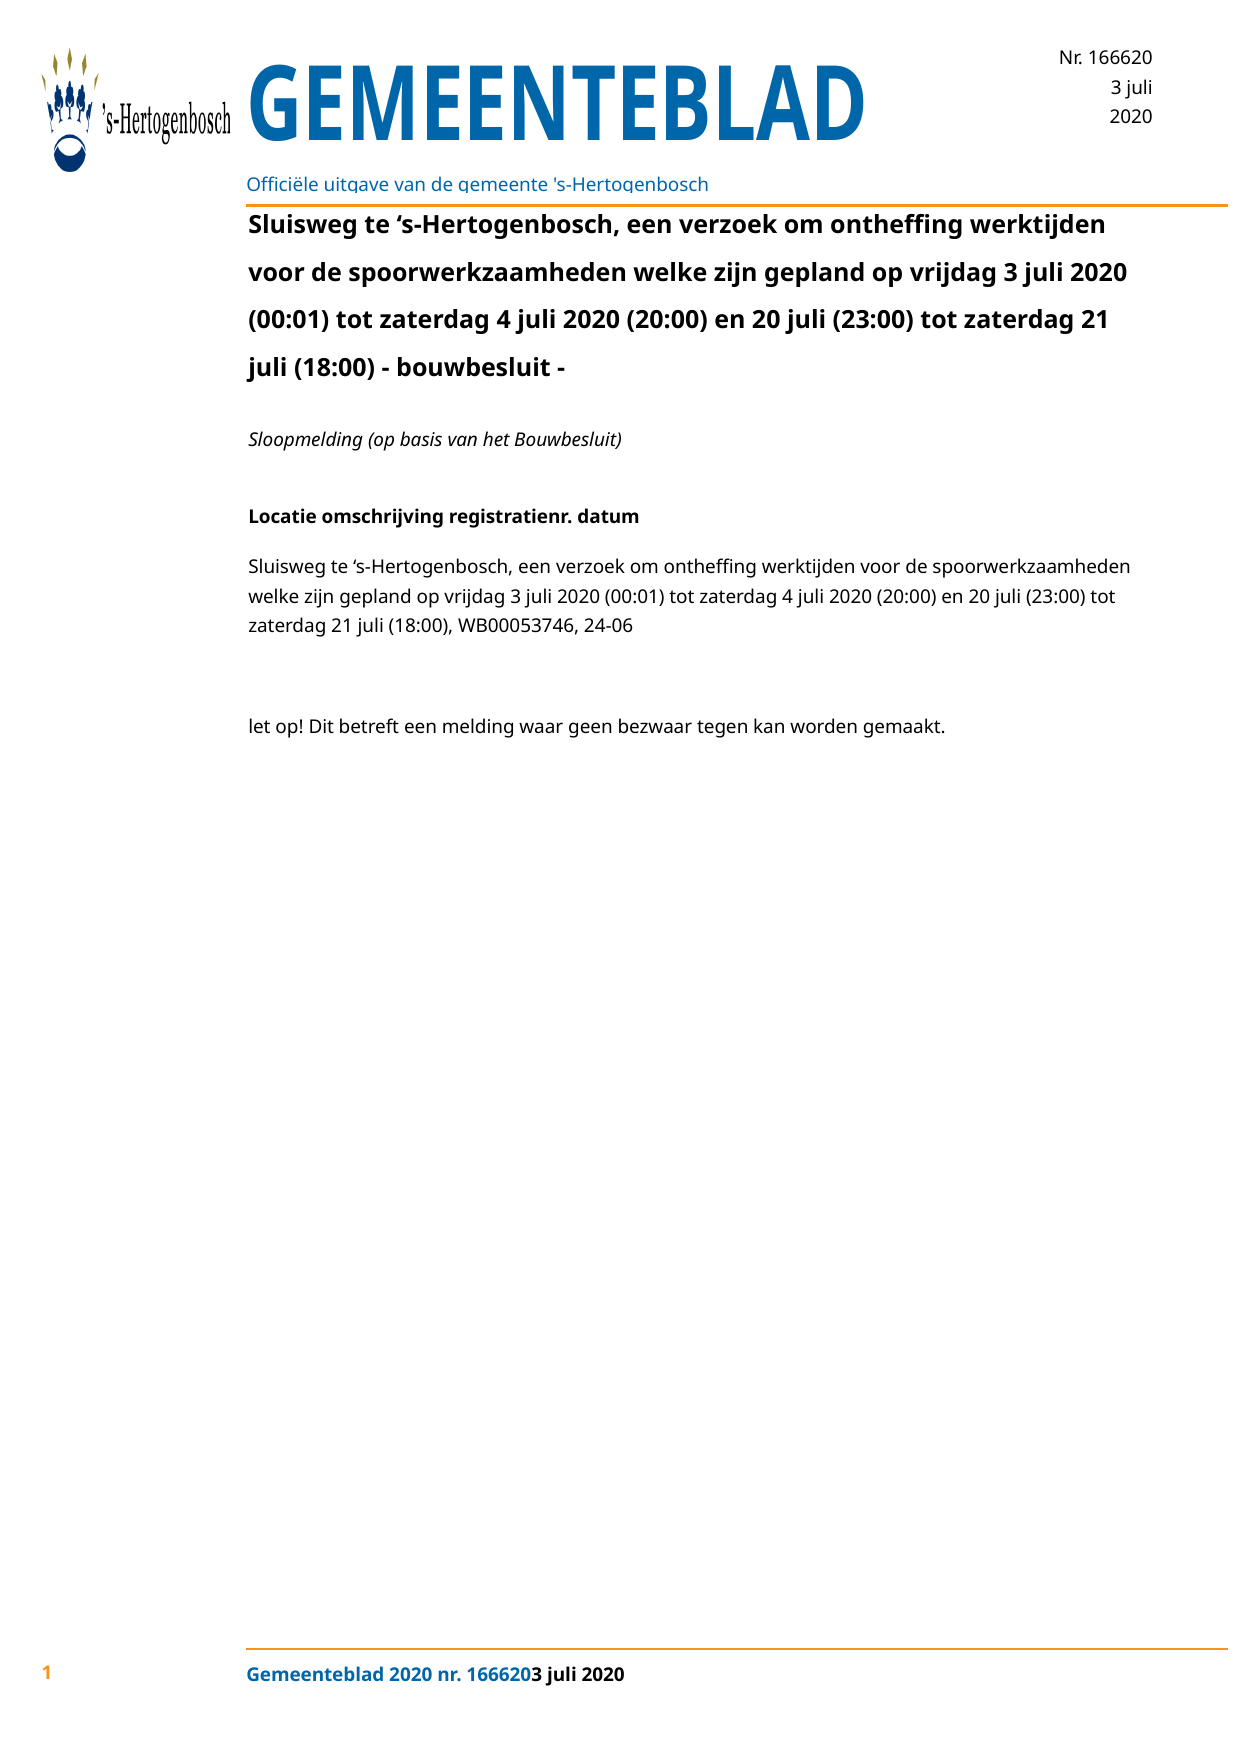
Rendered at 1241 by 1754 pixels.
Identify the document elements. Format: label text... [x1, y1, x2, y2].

text Sloopmelding (op basis van het Bouwbesluit) [248, 427, 1152, 452]
text Sluisweg te ‘s-Hertogenbosch, een verzoek om ontheffing werktijden voor de spoorwerkzaamheden welke zijn gepland op vrijdag 3 juli 2020 (00:01) tot zaterdag 4 juli 2020 (20:00) en 20 juli (23:00) tot zaterdag 21 juli (18:00) - bouwbesluit - [248, 207, 1152, 384]
text let op! Dit betreft een melding waar geen bezwaar tegen kan worden gemaakt. [248, 713, 1152, 739]
text Locatie omschrijving registratienr. datum [248, 503, 1152, 528]
text Sluisweg te ‘s-Hertogenbosch, een verzoek om ontheffing werktijden voor de spoorwerkzaamheden welke zijn gepland op vrijdag 3 juli 2020 (00:01) tot zaterdag 4 juli 2020 (20:00) en 20 juli (23:00) tot zaterdag 21 juli (18:00), WB00053746, 24-06 [248, 553, 1152, 638]
picture [41, 47, 231, 172]
